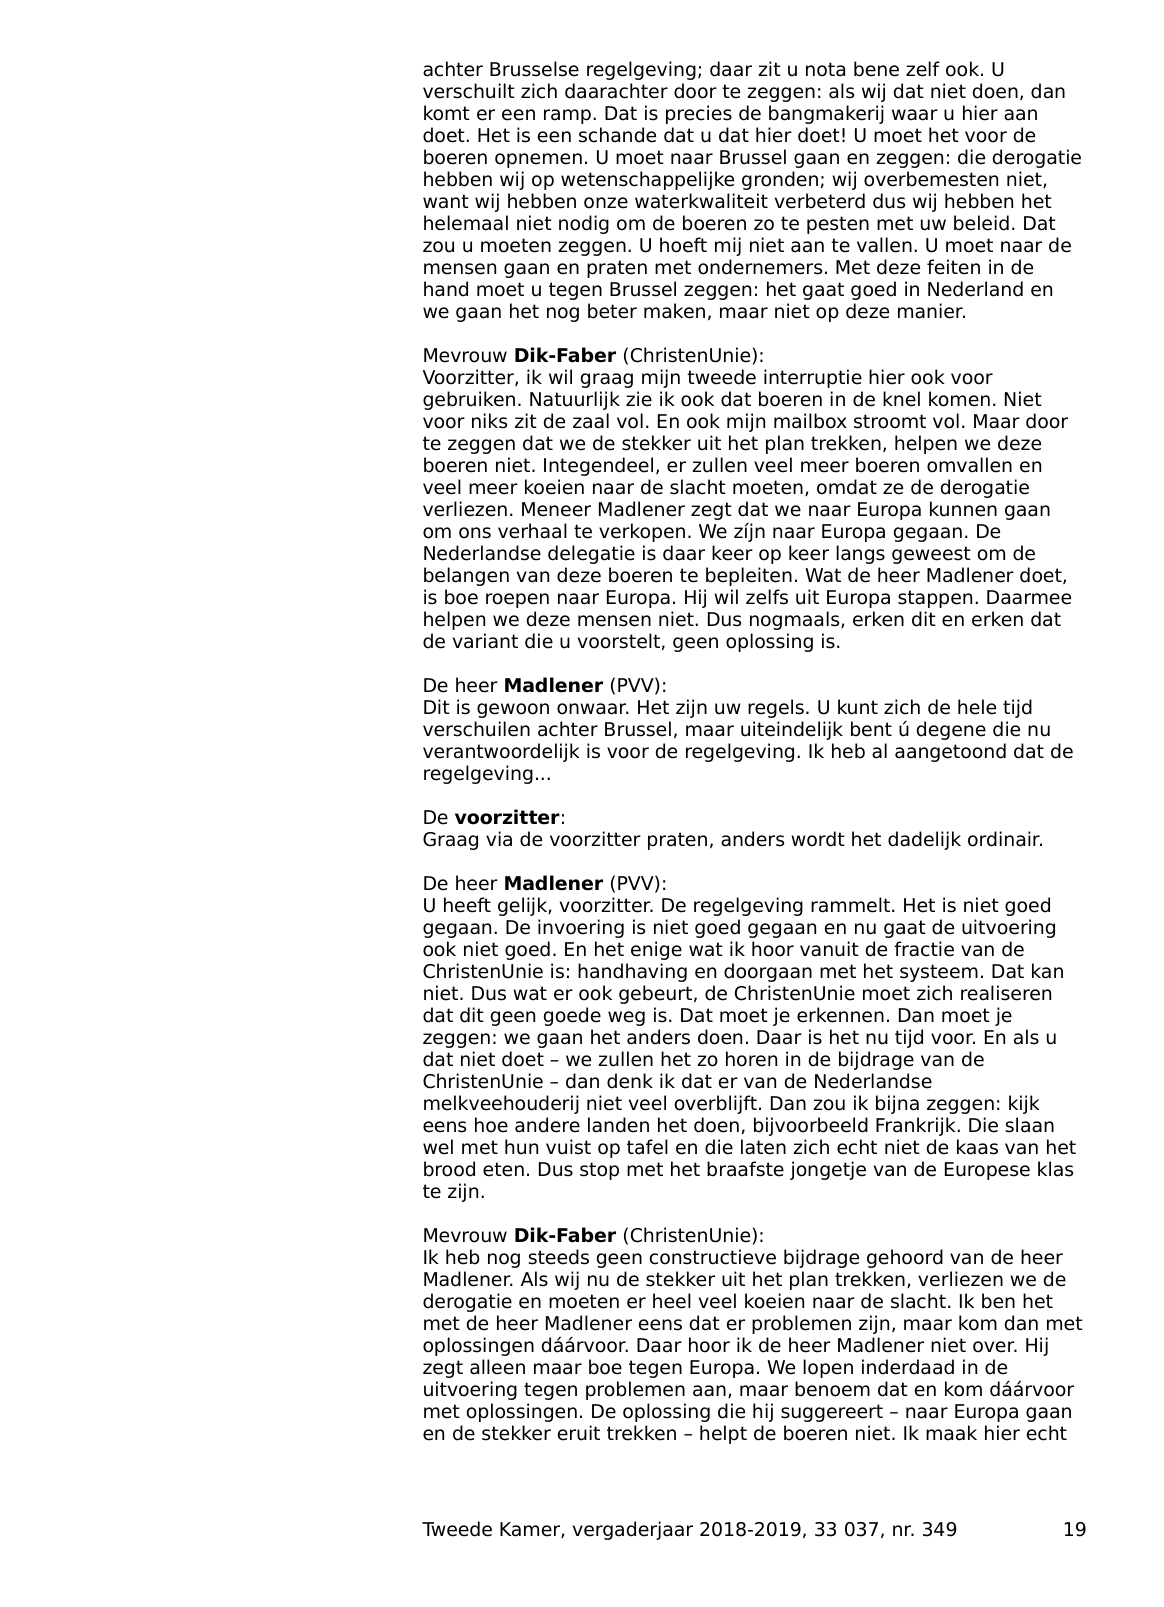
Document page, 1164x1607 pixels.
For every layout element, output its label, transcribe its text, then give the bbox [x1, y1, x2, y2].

text achter Brusselse regelgeving; daar zit u nota bene zelf ook. U verschuilt zich daarachter door te zeggen: als wij dat niet doen, dan komt er een ramp. Dat is precies de bangmakerij waar u hier aan doet. Het is een schande dat u dat hier doet! U moet het voor de boeren opnemen. U moet naar Brussel gaan en zeggen: die derogatie hebben wij op wetenschappelijke gronden; wij overbemesten niet, want wij hebben onze waterkwaliteit verbeterd dus wij hebben het helemaal niet nodig om de boeren zo te pesten met uw beleid. Dat zou u moeten zeggen. U hoeft mij niet aan te vallen. U moet naar de mensen gaan en praten met ondernemers. Met deze feiten in de hand moet u tegen Brussel zeggen: het gaat goed in Nederland en we gaan het nog beter maken, maar niet op deze manier. [422, 59, 1087, 323]
text De heer Madlener (PVV): [422, 873, 1087, 895]
text U heeft gelijk, voorzitter. De regelgeving rammelt. Het is niet goed gegaan. De invoering is niet goed gegaan en nu gaat de uitvoering ook niet goed. En het enige wat ik hoor vanuit de fractie van de ChristenUnie is: handhaving en doorgaan met het systeem. Dat kan niet. Dus wat er ook gebeurt, de ChristenUnie moet zich realiseren dat dit geen goede weg is. Dat moet je erkennen. Dan moet je zeggen: we gaan het anders doen. Daar is het nu tijd voor. En als u dat niet doet – we zullen het zo horen in de bijdrage van de ChristenUnie – dan denk ik dat er van de Nederlandse melkveehouderij niet veel overblijft. Dan zou ik bijna zeggen: kijk eens hoe andere landen het doen, bijvoorbeeld Frankrijk. Die slaan wel met hun vuist op tafel en die laten zich echt niet de kaas van het brood eten. Dus stop met het braafste jongetje van de Europese klas te zijn. [422, 895, 1087, 1203]
text Voorzitter, ik wil graag mijn tweede interruptie hier ook voor gebruiken. Natuurlijk zie ik ook dat boeren in de knel komen. Niet voor niks zit de zaal vol. En ook mijn mailbox stroomt vol. Maar door te zeggen dat we de stekker uit het plan trekken, helpen we deze boeren niet. Integendeel, er zullen veel meer boeren omvallen en veel meer koeien naar de slacht moeten, omdat ze de derogatie verliezen. Meneer Madlener zegt dat we naar Europa kunnen gaan om ons verhaal te verkopen. We zíjn naar Europa gegaan. De Nederlandse delegatie is daar keer op keer langs geweest om de belangen van deze boeren te bepleiten. Wat de heer Madlener doet, is boe roepen naar Europa. Hij wil zelfs uit Europa stappen. Daarmee helpen we deze mensen niet. Dus nogmaals, erken dit en erken dat de variant die u voorstelt, geen oplossing is. [422, 367, 1087, 653]
text Mevrouw Dik-Faber (ChristenUnie): [422, 1225, 1087, 1247]
text Mevrouw Dik-Faber (ChristenUnie): [422, 345, 1087, 367]
text Dit is gewoon onwaar. Het zijn uw regels. U kunt zich de hele tijd verschuilen achter Brussel, maar uiteindelijk bent ú degene die nu verantwoordelijk is voor de regelgeving. Ik heb al aangetoond dat de regelgeving... [422, 697, 1087, 785]
text Ik heb nog steeds geen constructieve bijdrage gehoord van de heer Madlener. Als wij nu de stekker uit het plan trekken, verliezen we de derogatie en moeten er heel veel koeien naar de slacht. Ik ben het met de heer Madlener eens dat er problemen zijn, maar kom dan met oplossingen dáárvoor. Daar hoor ik de heer Madlener niet over. Hij zegt alleen maar boe tegen Europa. We lopen inderdaad in de uitvoering tegen problemen aan, maar benoem dat en kom dáárvoor met oplossingen. De oplossing die hij suggereert – naar Europa gaan en de stekker eruit trekken – helpt de boeren niet. Ik maak hier echt [422, 1247, 1087, 1445]
text De voorzitter: [422, 807, 1087, 829]
text Graag via de voorzitter praten, anders wordt het dadelijk ordinair. [422, 829, 1087, 851]
text De heer Madlener (PVV): [422, 675, 1087, 697]
